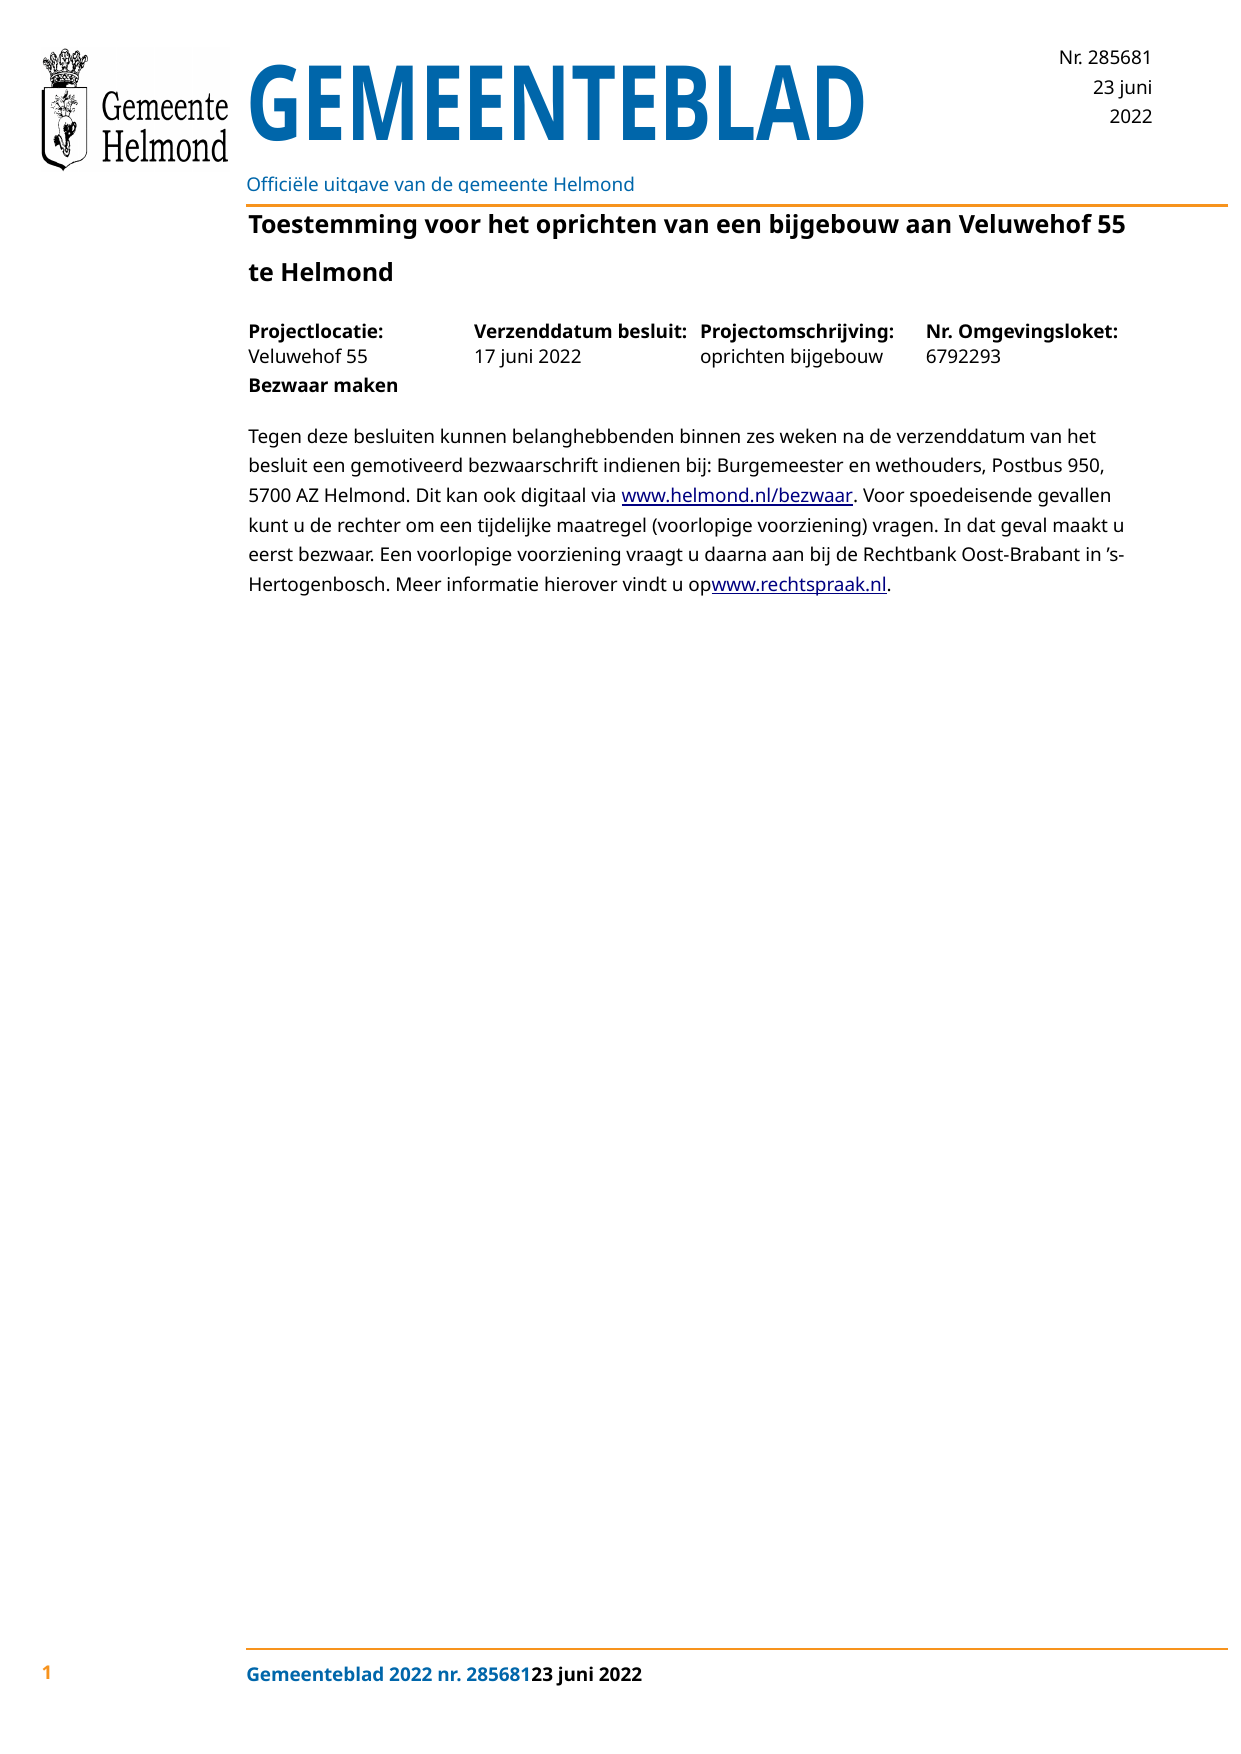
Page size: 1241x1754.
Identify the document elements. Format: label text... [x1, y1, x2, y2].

table_header Projectomschrijving: [700, 318, 926, 344]
table_header Nr. Omgevingsloket: [926, 318, 1152, 344]
table_cell oprichten bijgebouw [700, 344, 926, 369]
text Tegen deze besluiten kunnen belanghebbenden binnen zes weken na de verzenddatum van het besluit een gemotiveerd bezwaarschrift indienen bij: Burgemeester en wethouders, Postbus 950, 5700 AZ Helmond. Dit kan ook digitaal via www.helmond.nl/bezwaar. Voor spoedeisende gevallen kunt u de rechter om een tijdelijke maatregel (voorlopige voorziening) vragen. In dat geval maakt u eerst bezwaar. Een voorlopige voorziening vraagt u daarna aan bij de Rechtbank Oost-Brabant in ’s-Hertogenbosch. Meer informatie hierover vindt u opwww.rechtspraak.nl. [248, 423, 1152, 597]
text Toestemming voor het oprichten van een bijgebouw aan Veluwehof 55 te Helmond [248, 207, 1152, 288]
table_cell 17 juni 2022 [474, 344, 700, 369]
table_cell Veluwehof 55 [248, 344, 474, 369]
picture [41, 47, 231, 172]
table_cell 6792293 [926, 344, 1152, 369]
text Bezwaar maken [248, 373, 1152, 398]
table_header Projectlocatie: [248, 318, 474, 344]
table_header Verzenddatum besluit: [474, 318, 700, 344]
